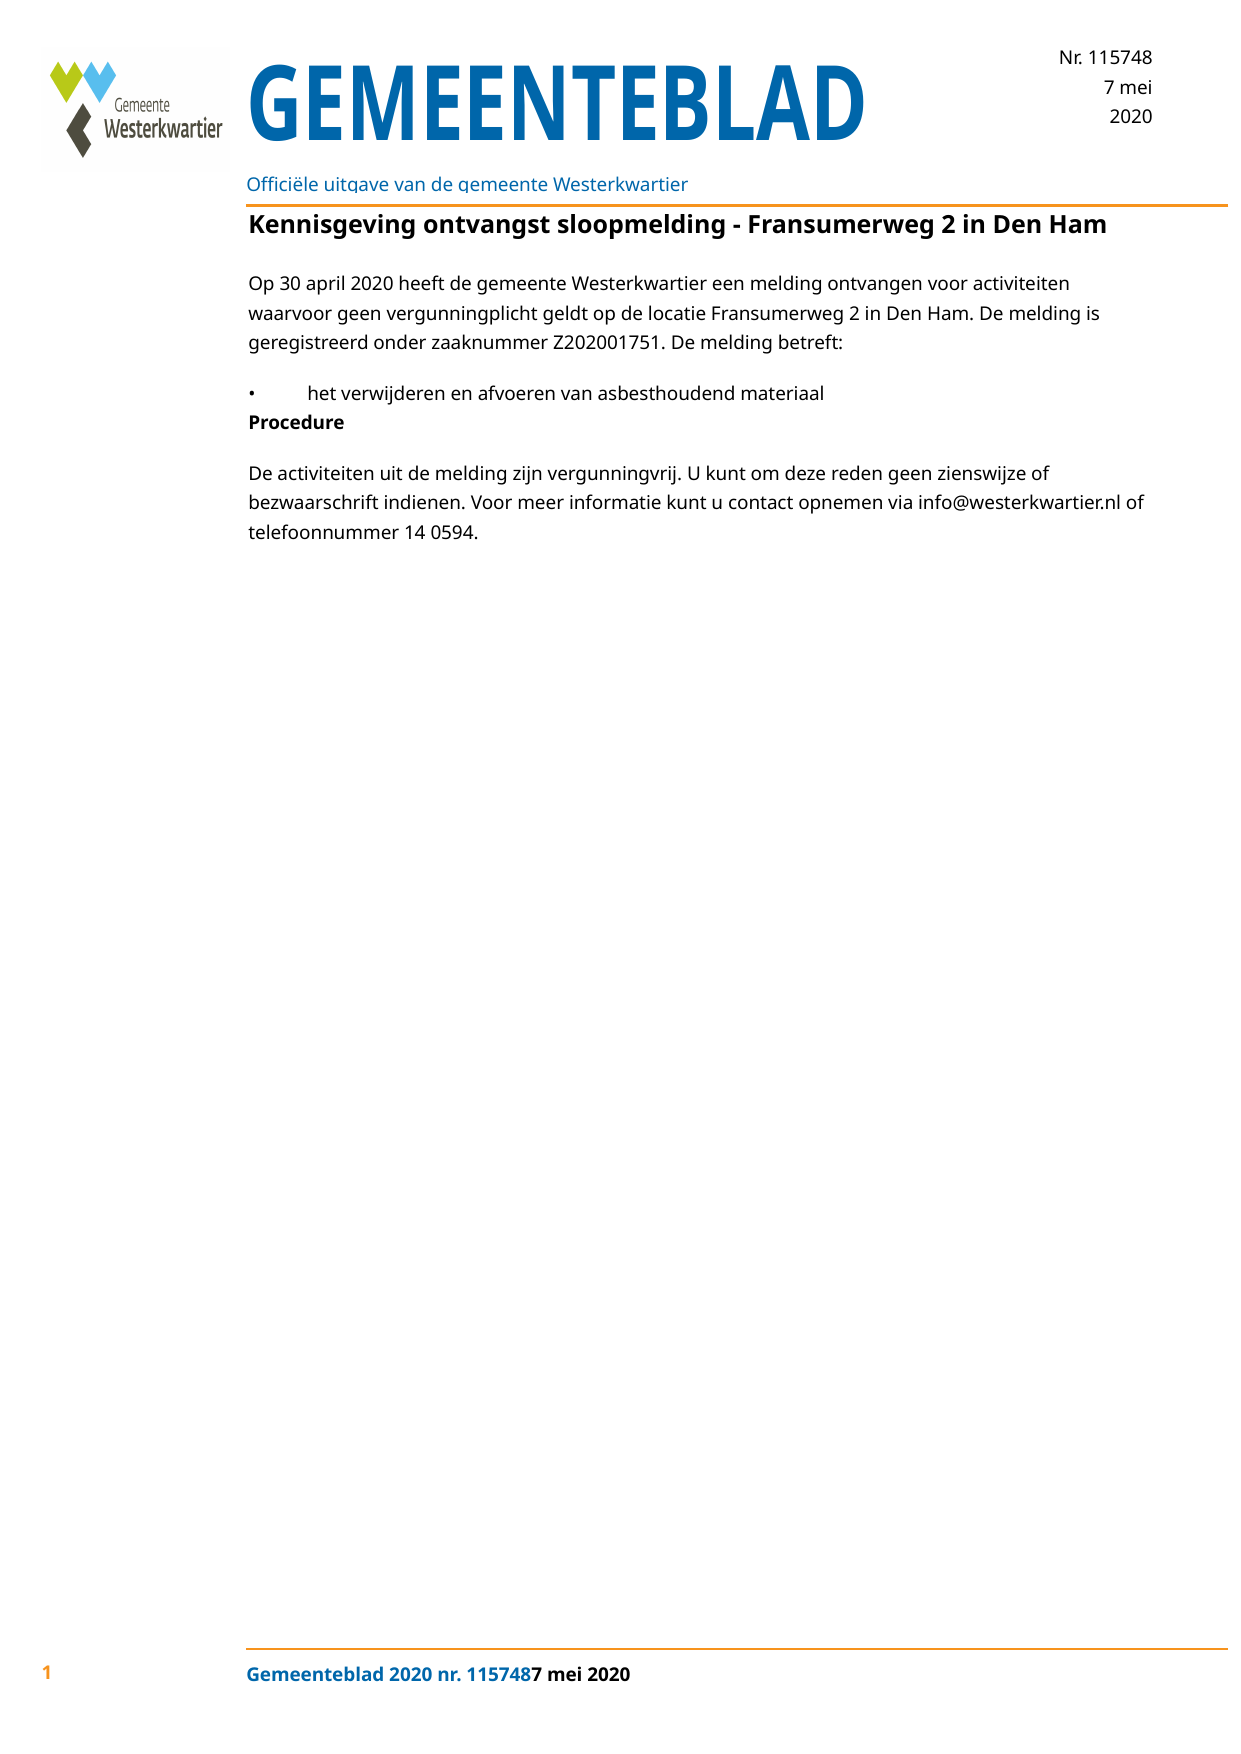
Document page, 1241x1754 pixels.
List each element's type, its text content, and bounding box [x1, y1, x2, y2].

text De activiteiten uit de melding zijn vergunningvrij. U kunt om deze reden geen zienswijze of bezwaarschrift indienen. Voor meer informatie kunt u contact opnemen via info@westerkwartier.nl of telefoonnummer 14 0594. [248, 460, 1152, 545]
list het verwijderen en afvoeren van asbesthoudend materiaal [248, 380, 1152, 406]
text Procedure [248, 409, 1152, 435]
text Kennisgeving ontvangst sloopmelding - Fransumerweg 2 in Den Ham [248, 207, 1152, 241]
picture [41, 47, 231, 172]
text Op 30 april 2020 heeft de gemeente Westerkwartier een melding ontvangen voor activiteiten waarvoor geen vergunningplicht geldt op de locatie Fransumerweg 2 in Den Ham. De melding is geregistreerd onder zaaknummer Z202001751. De melding betreft: [248, 270, 1152, 355]
